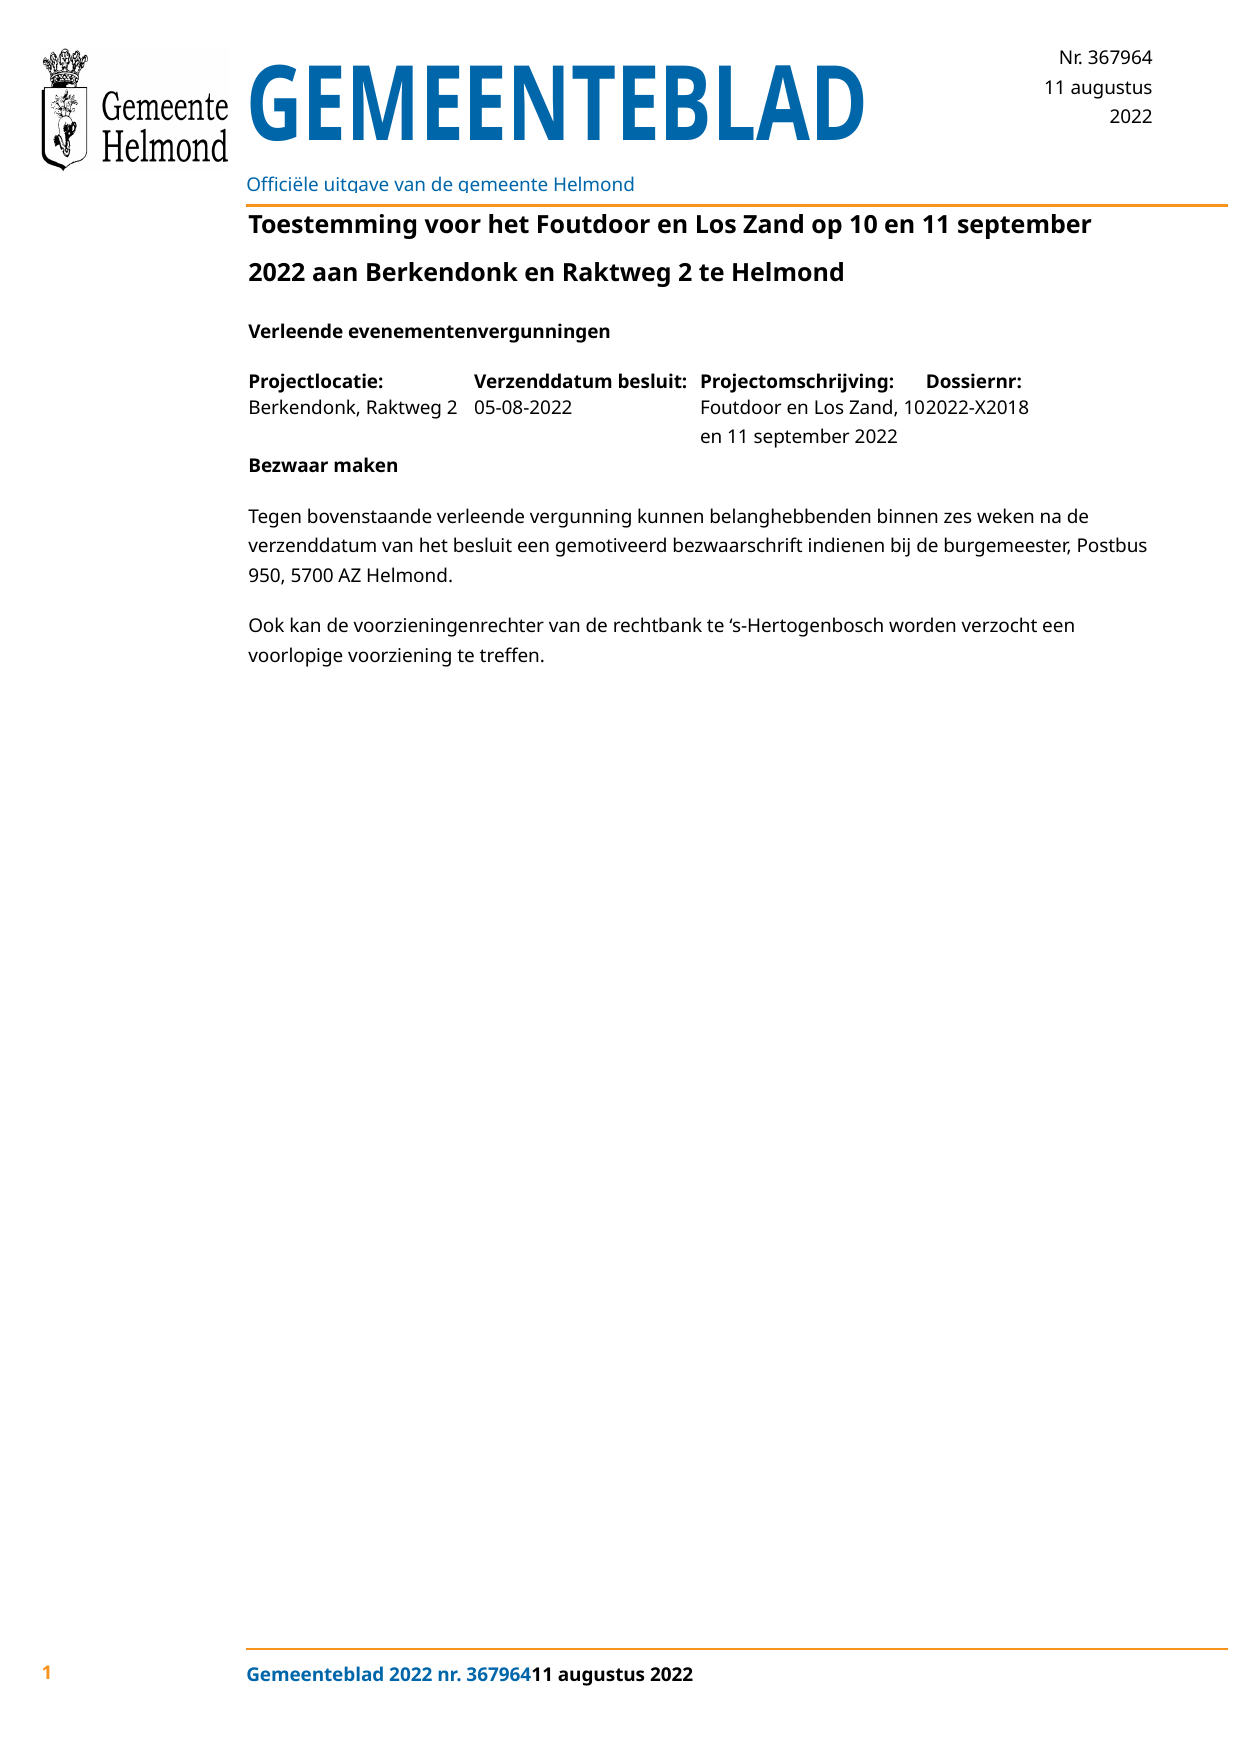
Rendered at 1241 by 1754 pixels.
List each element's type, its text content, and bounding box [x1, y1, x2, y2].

table_cell 05-08-2022 [474, 394, 700, 449]
text Tegen bovenstaande verleende vergunning kunnen belanghebbenden binnen zes weken na de verzenddatum van het besluit een gemotiveerd bezwaarschrift indienen bij de burgemeester, Postbus 950, 5700 AZ Helmond. [248, 503, 1152, 588]
picture [41, 47, 231, 172]
table_header Projectlocatie: [248, 369, 474, 394]
table_cell 2022-X2018 [926, 394, 1152, 449]
table_cell Berkendonk, Raktweg 2 [248, 394, 474, 449]
text Toestemming voor het Foutdoor en Los Zand op 10 en 11 september 2022 aan Berkendonk en Raktweg 2 te Helmond [248, 207, 1152, 288]
table_header Dossiernr: [926, 369, 1152, 394]
table_header Verzenddatum besluit: [474, 369, 700, 394]
text Ook kan de voorzieningenrechter van de rechtbank te ‘s-Hertogenbosch worden verzocht een voorlopige voorziening te treffen. [248, 613, 1152, 668]
table_cell Foutdoor en Los Zand, 10 en 11 september 2022 [700, 394, 926, 449]
text Verleende evenementenvergunningen [248, 318, 1152, 344]
text Bezwaar maken [248, 453, 1152, 478]
table_header Projectomschrijving: [700, 369, 926, 394]
